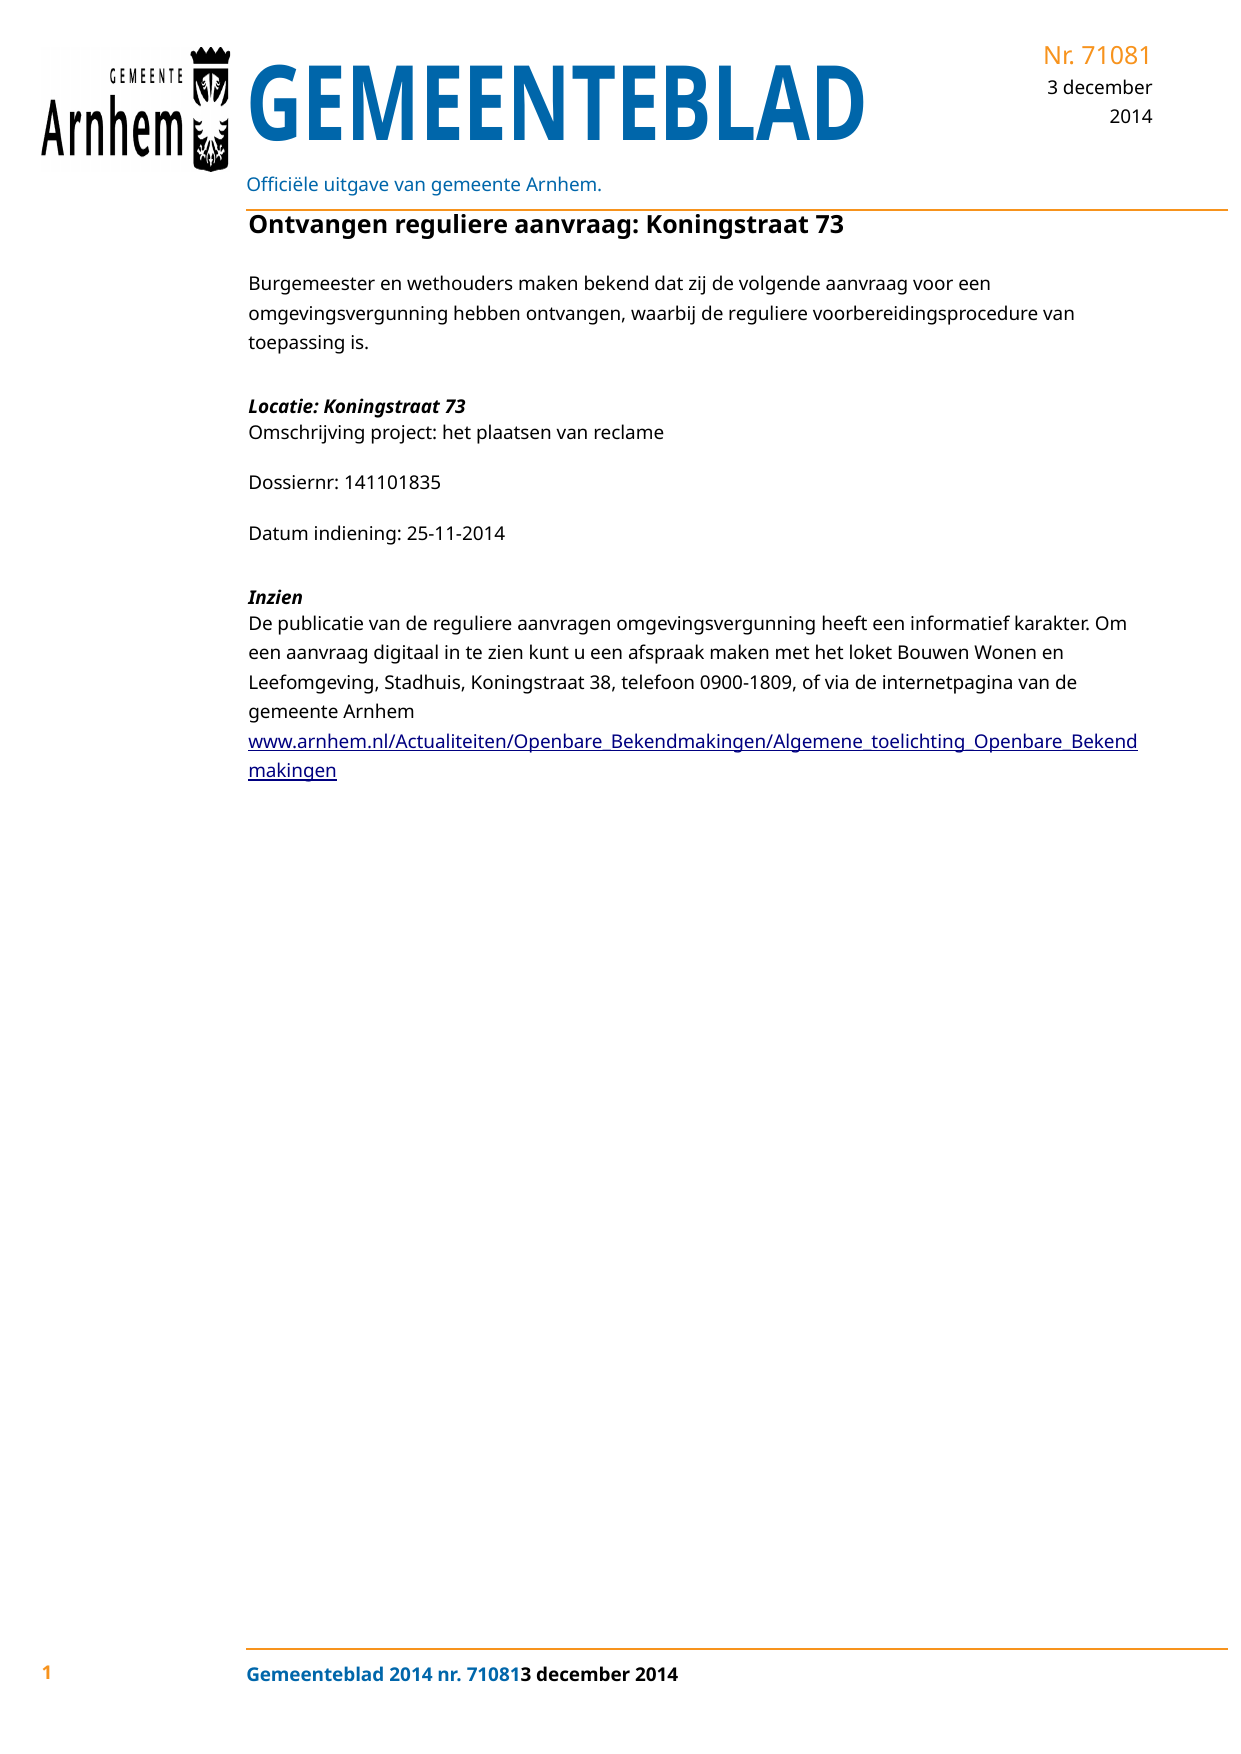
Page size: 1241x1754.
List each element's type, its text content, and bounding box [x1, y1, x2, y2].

text Inzien [248, 584, 1152, 610]
text Datum indiening: 25-11-2014 [248, 520, 1152, 546]
text Dossiernr: 141101835 [248, 469, 1152, 495]
picture [41, 47, 231, 172]
text De publicatie van de reguliere aanvragen omgevingsvergunning heeft een informatief karakter. Om een aanvraag digitaal in te zien kunt u een afspraak maken met het loket Bouwen Wonen en Leefomgeving, Stadhuis, Koningstraat 38, telefoon 0900-1809, of via de internetpagina van de gemeente Arnhem www.arnhem.nl/Actualiteiten/Openbare_Bekendmakingen/Algemene_toelichting_Openbare_Bekendmakingen [248, 610, 1152, 783]
text Omschrijving project: het plaatsen van reclame [248, 419, 1152, 445]
text Burgemeester en wethouders maken bekend dat zij de volgende aanvraag voor een omgevingsvergunning hebben ontvangen, waarbij de reguliere voorbereidingsprocedure van toepassing is. [248, 270, 1152, 355]
text Ontvangen reguliere aanvraag: Koningstraat 73 [248, 211, 1152, 241]
text Locatie: Koningstraat 73 [248, 393, 1152, 419]
